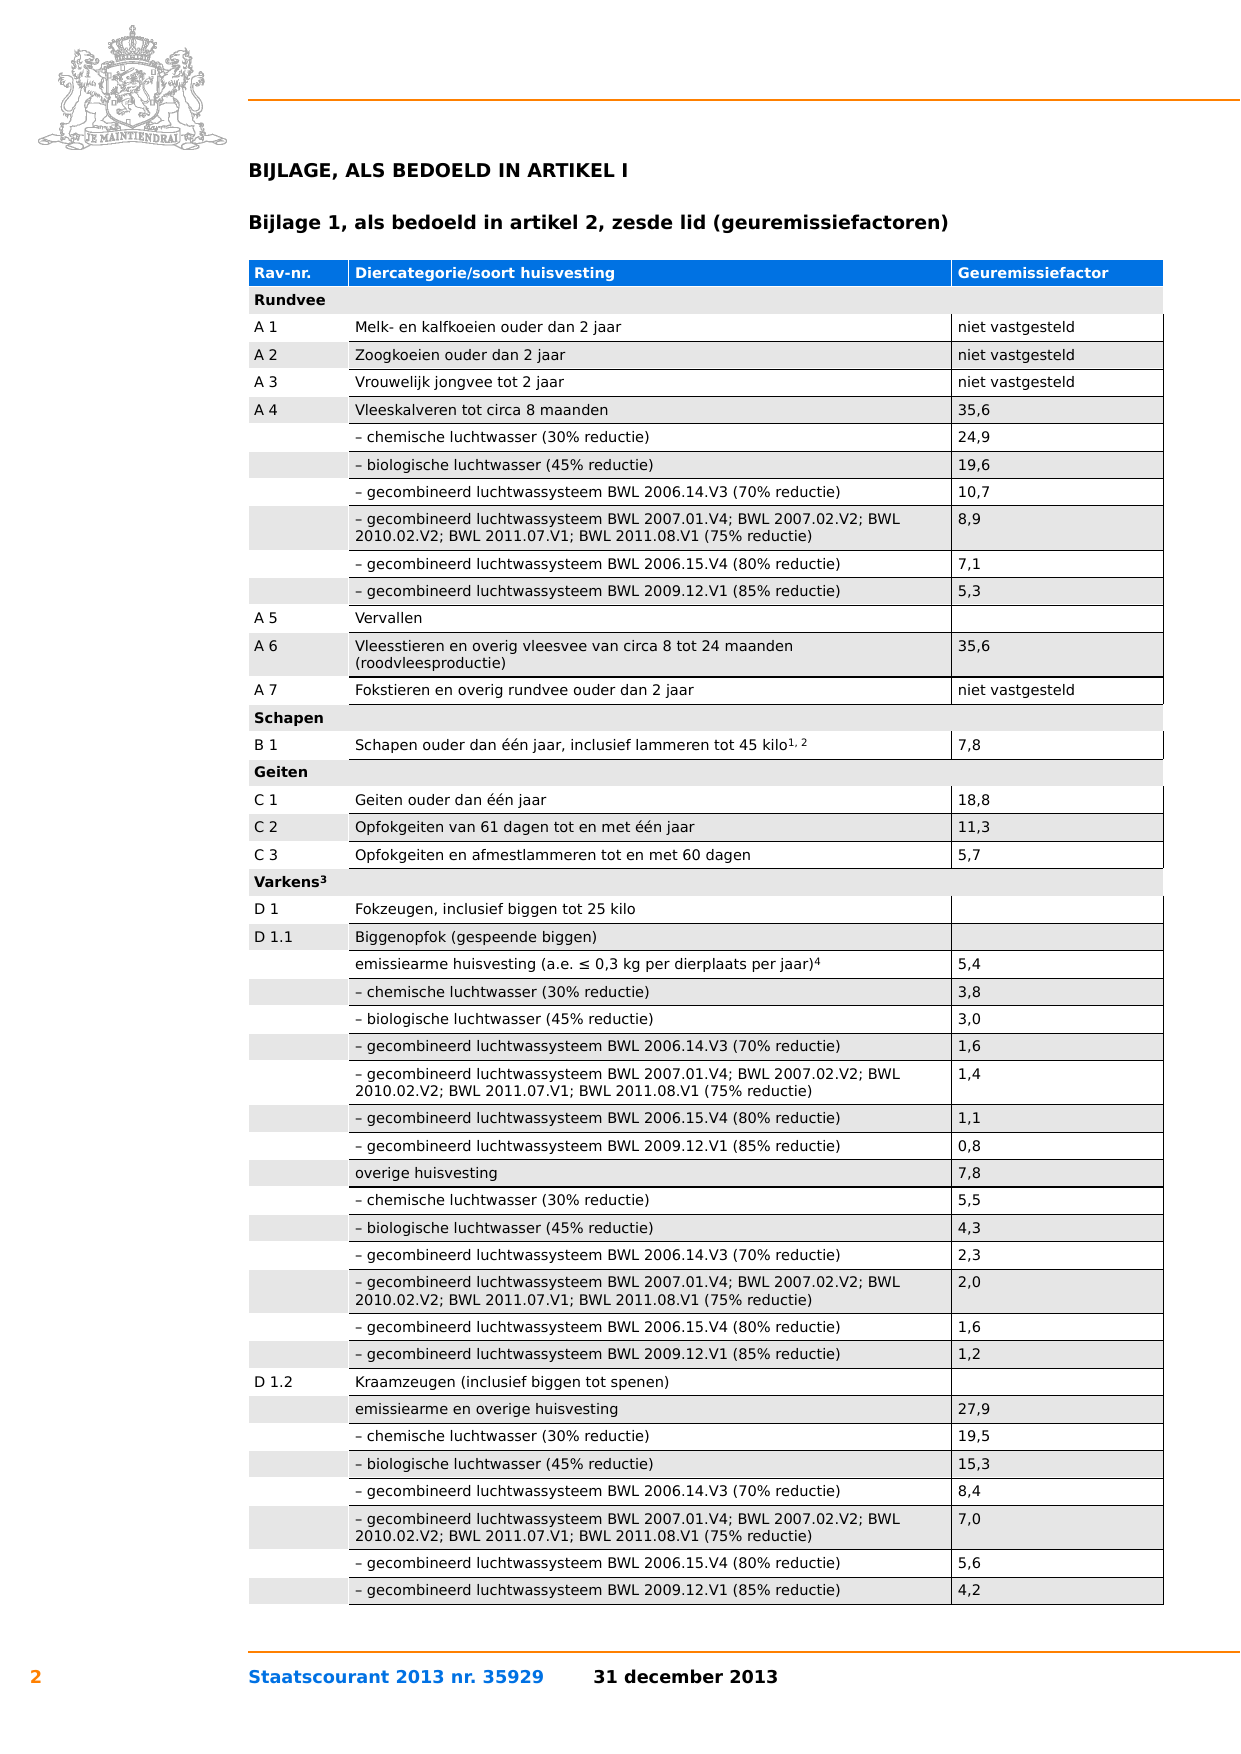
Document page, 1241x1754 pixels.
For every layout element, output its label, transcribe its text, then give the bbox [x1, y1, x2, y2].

table_cell [249, 1506, 348, 1549]
table_cell – gecombineerd luchtwassysteem BWL 2006.14.V3 (70% reductie) [349, 1242, 951, 1269]
table_cell 1,4 [952, 1061, 1163, 1104]
table_cell – biologische luchtwasser (45% reductie) [349, 1006, 951, 1032]
table_cell A 1 [249, 315, 348, 341]
table_cell A 5 [249, 606, 348, 632]
table_cell 1,6 [952, 1034, 1163, 1060]
table_cell 35,6 [952, 397, 1163, 423]
table_cell Varkens3 [249, 869, 1163, 896]
table_cell – gecombineerd luchtwassysteem BWL 2007.01.V4; BWL 2007.02.V2; BWL 2010.02.V2; BWL 2011.07.V1; BWL 2011.08.V1 (75% reductie) [349, 1506, 951, 1549]
table_cell Zoogkoeien ouder dan 2 jaar [349, 342, 951, 368]
table_cell – gecombineerd luchtwassysteem BWL 2006.15.V4 (80% reductie) [349, 1550, 951, 1577]
table_cell 5,4 [952, 951, 1163, 978]
table_cell 4,2 [952, 1578, 1163, 1604]
table_cell 5,3 [952, 578, 1163, 604]
table_cell [952, 924, 1163, 950]
table_cell – gecombineerd luchtwassysteem BWL 2007.01.V4; BWL 2007.02.V2; BWL 2010.02.V2; BWL 2011.07.V1; BWL 2011.08.V1 (75% reductie) [349, 1061, 951, 1104]
table_cell 15,3 [952, 1451, 1163, 1477]
table_cell 11,3 [952, 814, 1163, 841]
table_cell [952, 897, 1163, 923]
table_cell 19,5 [952, 1424, 1163, 1450]
subtitle Bijlage 1, als bedoeld in artikel 2, zesde lid (geuremissiefactoren) [248, 212, 1163, 234]
table_cell D 1 [249, 897, 348, 923]
table_cell – gecombineerd luchtwassysteem BWL 2006.14.V3 (70% reductie) [349, 1479, 951, 1505]
table_cell [249, 1479, 348, 1505]
table_cell – gecombineerd luchtwassysteem BWL 2006.14.V3 (70% reductie) [349, 1034, 951, 1060]
table_cell [249, 1424, 348, 1450]
table_cell Schapen ouder dan één jaar, inclusief lammeren tot 45 kilo1, 2 [349, 732, 951, 758]
table_cell [249, 1160, 348, 1186]
table_cell 10,7 [952, 479, 1163, 505]
table_cell [249, 1215, 348, 1241]
table_cell [249, 1396, 348, 1423]
table_cell 8,9 [952, 506, 1163, 550]
table_cell 24,9 [952, 424, 1163, 451]
picture [38, 25, 227, 150]
table_cell 2,0 [952, 1270, 1163, 1313]
table_cell 1,2 [952, 1341, 1163, 1368]
table_cell [249, 506, 348, 550]
table_cell [249, 1188, 348, 1214]
table_cell – chemische luchtwasser (30% reductie) [349, 1188, 951, 1214]
table_cell 3,0 [952, 1006, 1163, 1032]
table_header Rav-nr. [249, 260, 348, 286]
table_cell [249, 1105, 348, 1132]
table_cell – gecombineerd luchtwassysteem BWL 2006.15.V4 (80% reductie) [349, 551, 951, 577]
table_cell – gecombineerd luchtwassysteem BWL 2009.12.V1 (85% reductie) [349, 578, 951, 604]
table_cell – gecombineerd luchtwassysteem BWL 2006.15.V4 (80% reductie) [349, 1314, 951, 1340]
table_cell 5,6 [952, 1550, 1163, 1577]
table_cell 7,8 [952, 1160, 1163, 1186]
table_cell [249, 479, 348, 505]
table_cell [249, 1578, 348, 1604]
table_cell 7,1 [952, 551, 1163, 577]
table_cell [249, 452, 348, 478]
table_cell – chemische luchtwasser (30% reductie) [349, 424, 951, 451]
table_cell – biologische luchtwasser (45% reductie) [349, 1451, 951, 1477]
table_cell [249, 1034, 348, 1060]
table_cell [249, 424, 348, 451]
table_cell – chemische luchtwasser (30% reductie) [349, 1424, 951, 1450]
table_cell niet vastgesteld [952, 315, 1163, 341]
table_cell C 2 [249, 814, 348, 841]
table_cell Vrouwelijk jongvee tot 2 jaar [349, 370, 951, 396]
table_cell Geiten ouder dan één jaar [349, 787, 951, 813]
table_cell – gecombineerd luchtwassysteem BWL 2007.01.V4; BWL 2007.02.V2; BWL 2010.02.V2; BWL 2011.07.V1; BWL 2011.08.V1 (75% reductie) [349, 1270, 951, 1313]
table_cell – biologische luchtwasser (45% reductie) [349, 1215, 951, 1241]
table_cell [249, 1061, 348, 1104]
table_cell 35,6 [952, 633, 1163, 676]
table_cell D 1.2 [249, 1369, 348, 1395]
table_cell Kraamzeugen (inclusief biggen tot spenen) [349, 1369, 951, 1395]
table_cell [249, 1550, 348, 1577]
table_cell overige huisvesting [349, 1160, 951, 1186]
table_cell [249, 1451, 348, 1477]
table_cell – gecombineerd luchtwassysteem BWL 2009.12.V1 (85% reductie) [349, 1578, 951, 1604]
table_cell A 7 [249, 678, 348, 704]
table_cell Schapen [249, 705, 1163, 731]
table_cell Vleeskalveren tot circa 8 maanden [349, 397, 951, 423]
table_cell [249, 1341, 348, 1368]
table_cell 5,7 [952, 842, 1163, 868]
table_cell Opfokgeiten en afmestlammeren tot en met 60 dagen [349, 842, 951, 868]
table_cell 7,8 [952, 732, 1163, 758]
table_cell [249, 578, 348, 604]
table_cell 4,3 [952, 1215, 1163, 1241]
table_cell – gecombineerd luchtwassysteem BWL 2009.12.V1 (85% reductie) [349, 1341, 951, 1368]
table_cell [249, 979, 348, 1005]
table_cell 1,6 [952, 1314, 1163, 1340]
table_cell [249, 1270, 348, 1313]
table_cell Fokzeugen, inclusief biggen tot 25 kilo [349, 897, 951, 923]
table_cell A 2 [249, 342, 348, 368]
table_cell Opfokgeiten van 61 dagen tot en met één jaar [349, 814, 951, 841]
table_cell D 1.1 [249, 924, 348, 950]
table_cell 5,5 [952, 1188, 1163, 1214]
table_cell Fokstieren en overig rundvee ouder dan 2 jaar [349, 678, 951, 704]
table_cell 0,8 [952, 1133, 1163, 1159]
table_cell niet vastgesteld [952, 370, 1163, 396]
table_cell niet vastgesteld [952, 342, 1163, 368]
table_cell 8,4 [952, 1479, 1163, 1505]
table_cell – gecombineerd luchtwassysteem BWL 2007.01.V4; BWL 2007.02.V2; BWL 2010.02.V2; BWL 2011.07.V1; BWL 2011.08.V1 (75% reductie) [349, 506, 951, 550]
table_cell emissiearme en overige huisvesting [349, 1396, 951, 1423]
table_cell – chemische luchtwasser (30% reductie) [349, 979, 951, 1005]
table_cell A 4 [249, 397, 348, 423]
table_cell Biggenopfok (gespeende biggen) [349, 924, 951, 950]
table_cell [249, 1242, 348, 1269]
table_cell 3,8 [952, 979, 1163, 1005]
table_cell [952, 606, 1163, 632]
table_cell 7,0 [952, 1506, 1163, 1549]
table_cell 1,1 [952, 1105, 1163, 1132]
table_cell niet vastgesteld [952, 678, 1163, 704]
table_cell A 3 [249, 370, 348, 396]
table_cell Rundvee [249, 287, 1163, 314]
table_cell A 6 [249, 633, 348, 676]
table_cell [249, 551, 348, 577]
table_cell [249, 1314, 348, 1340]
table_cell – gecombineerd luchtwassysteem BWL 2006.14.V3 (70% reductie) [349, 479, 951, 505]
table_cell Vervallen [349, 606, 951, 632]
table_cell B 1 [249, 732, 348, 758]
table_cell 27,9 [952, 1396, 1163, 1423]
table_cell [249, 1006, 348, 1032]
table_cell [249, 1133, 348, 1159]
table_cell Vleesstieren en overig vleesvee van circa 8 tot 24 maanden (roodvleesproductie) [349, 633, 951, 676]
table_cell – gecombineerd luchtwassysteem BWL 2009.12.V1 (85% reductie) [349, 1133, 951, 1159]
table_cell [249, 951, 348, 978]
table_cell C 3 [249, 842, 348, 868]
table_header Geuremissiefactor [952, 260, 1163, 286]
table_cell 2,3 [952, 1242, 1163, 1269]
table_header Diercategorie/soort huisvesting [349, 260, 951, 286]
table_cell – gecombineerd luchtwassysteem BWL 2006.15.V4 (80% reductie) [349, 1105, 951, 1132]
table_cell Melk- en kalfkoeien ouder dan 2 jaar [349, 315, 951, 341]
table_cell 18,8 [952, 787, 1163, 813]
subtitle BIJLAGE, ALS BEDOELD IN ARTIKEL I [248, 160, 1163, 182]
table_cell emissiearme huisvesting (a.e. ≤ 0,3 kg per dierplaats per jaar)4 [349, 951, 951, 978]
table_cell C 1 [249, 787, 348, 813]
table_cell [952, 1369, 1163, 1395]
table_cell – biologische luchtwasser (45% reductie) [349, 452, 951, 478]
table_cell 19,6 [952, 452, 1163, 478]
table_cell Geiten [249, 760, 1163, 786]
